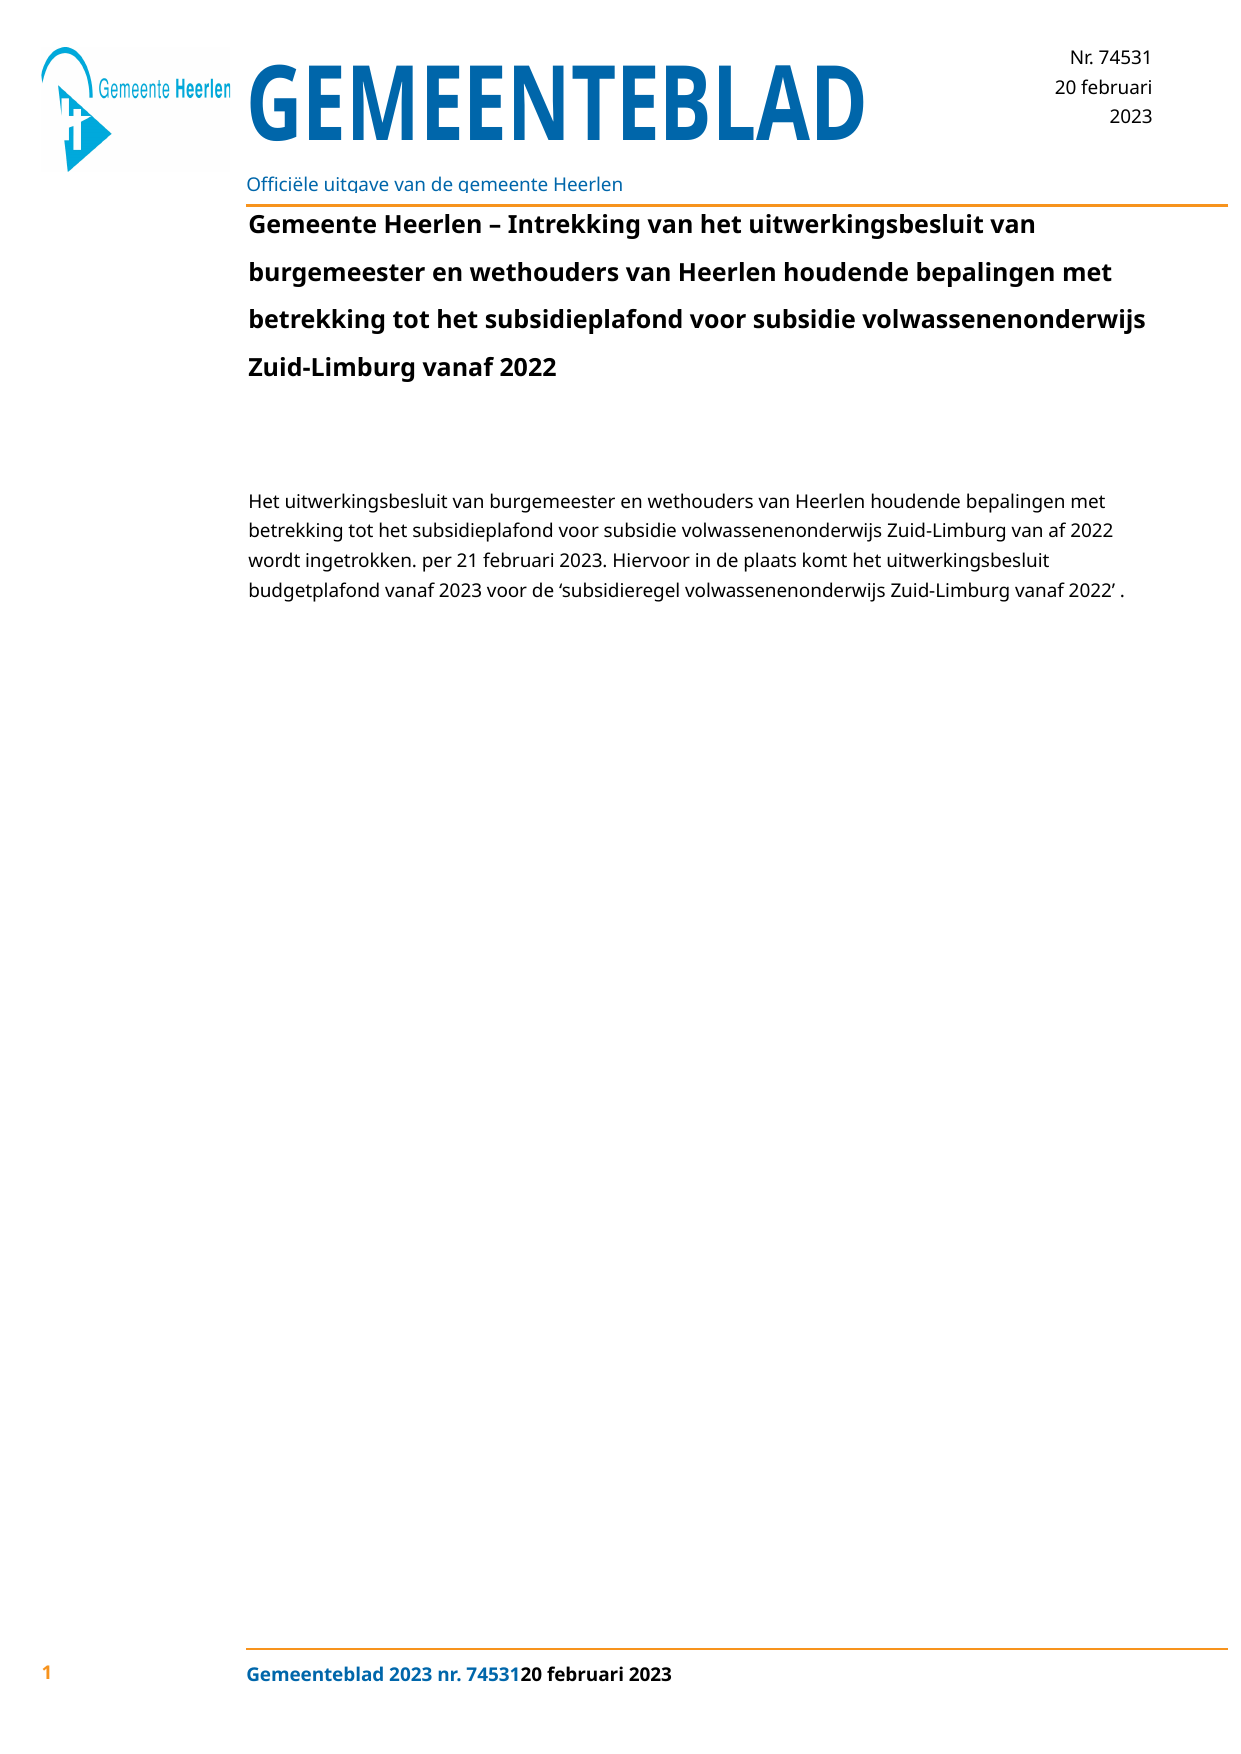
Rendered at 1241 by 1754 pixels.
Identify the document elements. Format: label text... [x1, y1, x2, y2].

text Gemeente Heerlen – Intrekking van het uitwerkingsbesluit van burgemeester en wethouders van Heerlen houdende bepalingen met betrekking tot het subsidieplafond voor subsidie volwassenenonderwijs Zuid-Limburg vanaf 2022 [248, 207, 1152, 384]
picture [41, 47, 231, 172]
picture [41, 47, 59, 70]
text Het uitwerkingsbesluit van burgemeester en wethouders van Heerlen houdende bepalingen met betrekking tot het subsidieplafond voor subsidie volwassenenonderwijs Zuid-Limburg van af 2022 wordt ingetrokken. per 21 februari 2023. Hiervoor in de plaats komt het uitwerkingsbesluit budgetplafond vanaf 2023 voor de ‘subsidieregel volwassenenonderwijs Zuid-Limburg vanaf 2022’ . [248, 488, 1152, 603]
